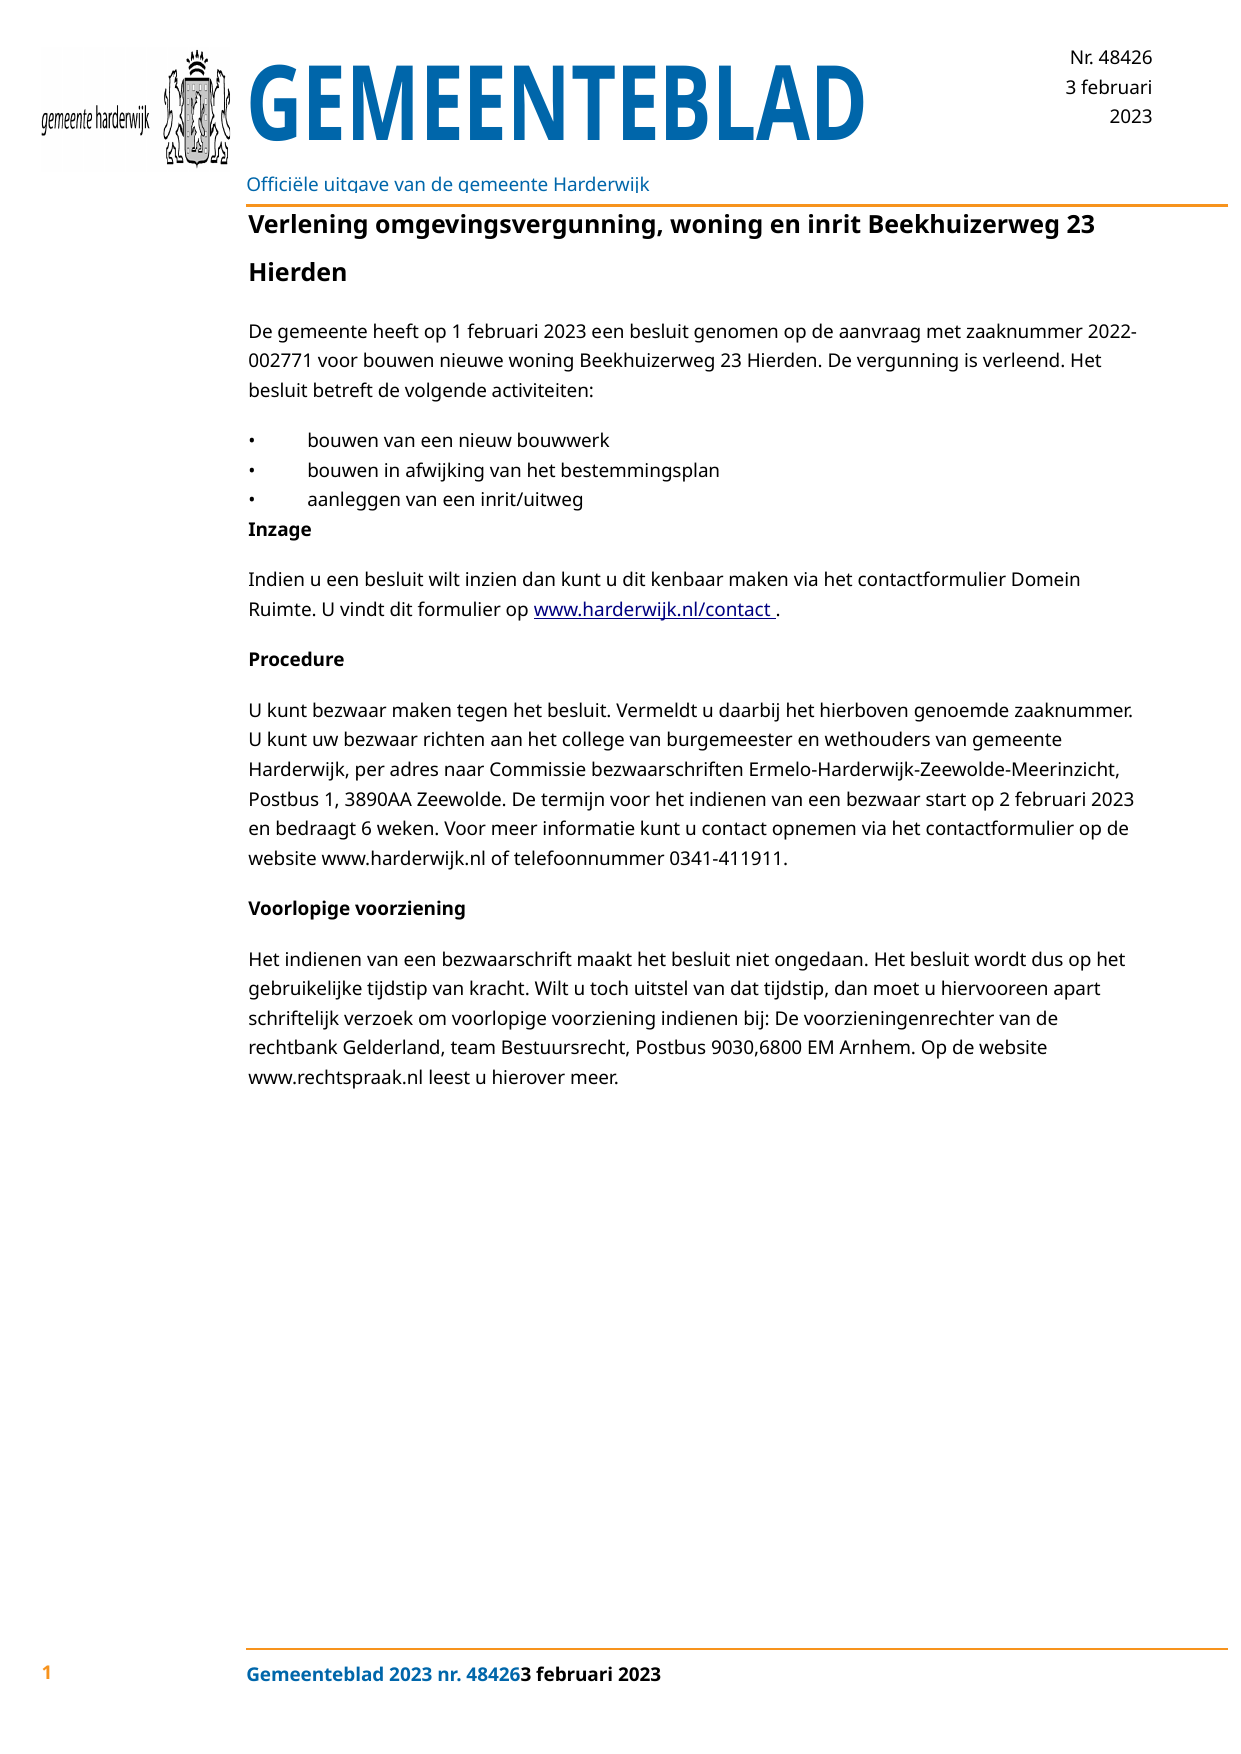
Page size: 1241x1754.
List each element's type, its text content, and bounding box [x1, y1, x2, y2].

text Indien u een besluit wilt inzien dan kunt u dit kenbaar maken via het contactformulier Domein Ruimte. U vindt dit formulier op www.harderwijk.nl/contact . [248, 567, 1152, 622]
text De gemeente heeft op 1 februari 2023 een besluit genomen op de aanvraag met zaaknummer 2022-002771 voor bouwen nieuwe woning Beekhuizerweg 23 Hierden. De vergunning is verleend. Het besluit betreft de volgende activiteiten: [248, 318, 1152, 403]
list aanleggen van een inrit/uitweg [248, 487, 1152, 512]
text Voorlopige voorziening [248, 895, 1152, 921]
text Inzage [248, 516, 1152, 542]
list bouwen van een nieuw bouwwerk [248, 427, 1152, 453]
text Verlening omgevingsvergunning, woning en inrit Beekhuizerweg 23 Hierden [248, 207, 1152, 288]
picture [41, 47, 231, 172]
text U kunt bezwaar maken tegen het besluit. Vermeldt u daarbij het hierboven genoemde zaaknummer. U kunt uw bezwaar richten aan het college van burgemeester en wethouders van gemeente Harderwijk, per adres naar Commissie bezwaarschriften Ermelo-Harderwijk-Zeewolde-Meerinzicht, Postbus 1, 3890AA Zeewolde. De termijn voor het indienen van een bezwaar start op 2 februari 2023 en bedraagt 6 weken. Voor meer informatie kunt u contact opnemen via het contactformulier op de website www.harderwijk.nl of telefoonnummer 0341-411911. [248, 697, 1152, 871]
text Het indienen van een bezwaarschrift maakt het besluit niet ongedaan. Het besluit wordt dus op het gebruikelijke tijdstip van kracht. Wilt u toch uitstel van dat tijdstip, dan moet u hiervooreen apart schriftelijk verzoek om voorlopige voorziening indienen bij: De voorzieningenrechter van de rechtbank Gelderland, team Bestuursrecht, Postbus 9030,6800 EM Arnhem. Op de website www.rechtspraak.nl leest u hierover meer. [248, 946, 1152, 1090]
list bouwen in afwijking van het bestemmingsplan [248, 457, 1152, 483]
text Procedure [248, 647, 1152, 672]
